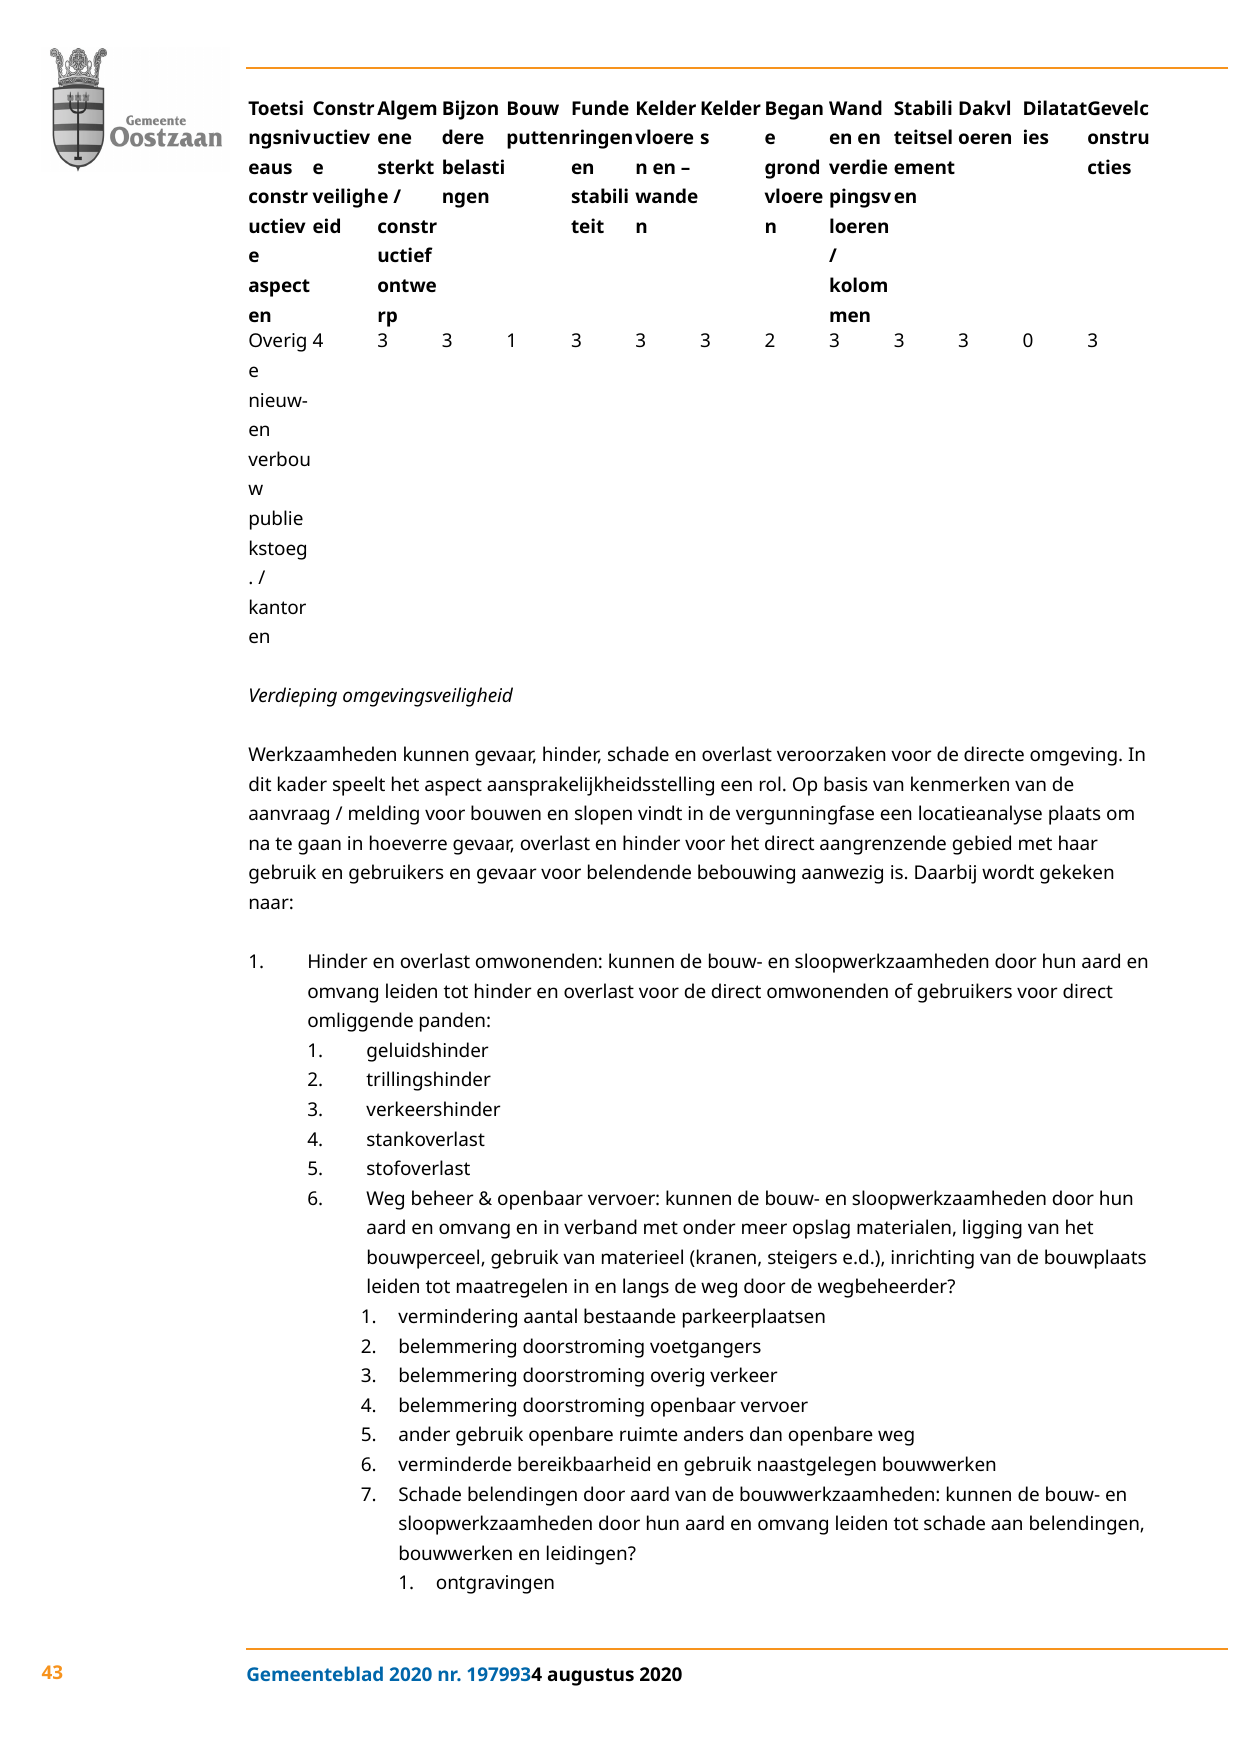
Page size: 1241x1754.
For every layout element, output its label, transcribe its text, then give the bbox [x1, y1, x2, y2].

table_cell 3 [958, 328, 1022, 649]
table_cell 3 [442, 328, 506, 649]
table_cell Overige nieuw- en verbouw publiekstoeg. / kantoren [248, 328, 312, 649]
table_header Gevelconstructies [1087, 95, 1152, 328]
text Werkzaamheden kunnen gevaar, hinder, schade en overlast veroorzaken voor de directe omgeving. In dit kader speelt het aspect aansprakelijkheidsstelling een rol. Op basis van kenmerken van de aanvraag / melding voor bouwen en slopen vindt in de vergunningfase een locatieanalyse plaats om na te gaan in hoeverre gevaar, overlast en hinder voor het direct aangrenzende gebied met haar gebruik en gebruikers en gevaar voor belendende bebouwing aanwezig is. Daarbij wordt gekeken naar: [248, 741, 1152, 915]
list verkeershinder [307, 1096, 1152, 1122]
text Verdieping omgevingsveiligheid [248, 682, 1152, 708]
table_cell 1 [506, 328, 571, 649]
table_header Kelders [700, 95, 764, 328]
table_header Algemene sterkte / constructief ontwerp [377, 95, 442, 328]
list Weg beheer & openbaar vervoer: kunnen de bouw‐ en sloopwerkzaamheden door hun aard en omvang en in verband met onder meer opslag materialen, ligging van het bouwperceel, gebruik van materieel (kranen, steigers e.d.), inrichting van de bouwplaats leiden tot maatregelen in en langs de weg door de wegbeheerder? [307, 1185, 1152, 1299]
list stankoverlast [307, 1126, 1152, 1151]
list Hinder en overlast omwonenden: kunnen de bouw‐ en sloopwerkzaamheden door hun aard en omvang leiden tot hinder en overlast voor de direct omwonenden of gebruikers voor direct omliggende panden: [248, 948, 1152, 1033]
table_header Begane grondvloeren [764, 95, 829, 328]
list ontgravingen [398, 1569, 1152, 1595]
table_header Bijzondere belastingen [442, 95, 506, 328]
table_cell 2 [764, 328, 829, 649]
table_cell 3 [377, 328, 442, 649]
table_cell 0 [1023, 328, 1087, 649]
table_cell 3 [894, 328, 958, 649]
list belemmering doorstroming voetgangers [361, 1333, 1152, 1358]
table_cell 3 [829, 328, 893, 649]
table_header Keldervloeren en – wanden [635, 95, 700, 328]
table_cell 3 [571, 328, 635, 649]
table_header Bouwputten [506, 95, 571, 328]
table_header Constructieve veiligheid [313, 95, 377, 328]
list stofoverlast [307, 1155, 1152, 1181]
list belemmering doorstroming openbaar vervoer [361, 1392, 1152, 1418]
table_cell 3 [700, 328, 764, 649]
picture [41, 47, 231, 172]
table_header Dakvloeren [958, 95, 1022, 328]
table_header Stabiliteitselementen [894, 95, 958, 328]
table_cell 3 [1087, 328, 1152, 649]
table_header Wanden en verdiepingsvloeren / kolommen [829, 95, 893, 328]
list trillingshinder [307, 1067, 1152, 1092]
table_header Funderingen en stabiliteit [571, 95, 635, 328]
table_cell 3 [635, 328, 700, 649]
list belemmering doorstroming overig verkeer [361, 1362, 1152, 1388]
list Schade belendingen door aard van de bouwwerkzaamheden: kunnen de bouw‐ en sloopwerkzaamheden door hun aard en omvang leiden tot schade aan belendingen, bouwwerken en leidingen? [361, 1481, 1152, 1566]
list vermindering aantal bestaande parkeerplaatsen [361, 1303, 1152, 1329]
list ander gebruik openbare ruimte anders dan openbare weg [361, 1422, 1152, 1447]
list verminderde bereikbaarheid en gebruik naastgelegen bouwwerken [361, 1451, 1152, 1477]
list geluidshinder [307, 1037, 1152, 1063]
table_header Toetsingsniveaus constructieve aspecten [248, 95, 312, 328]
table_cell 4 [313, 328, 377, 649]
table_header Dilataties [1023, 95, 1087, 328]
